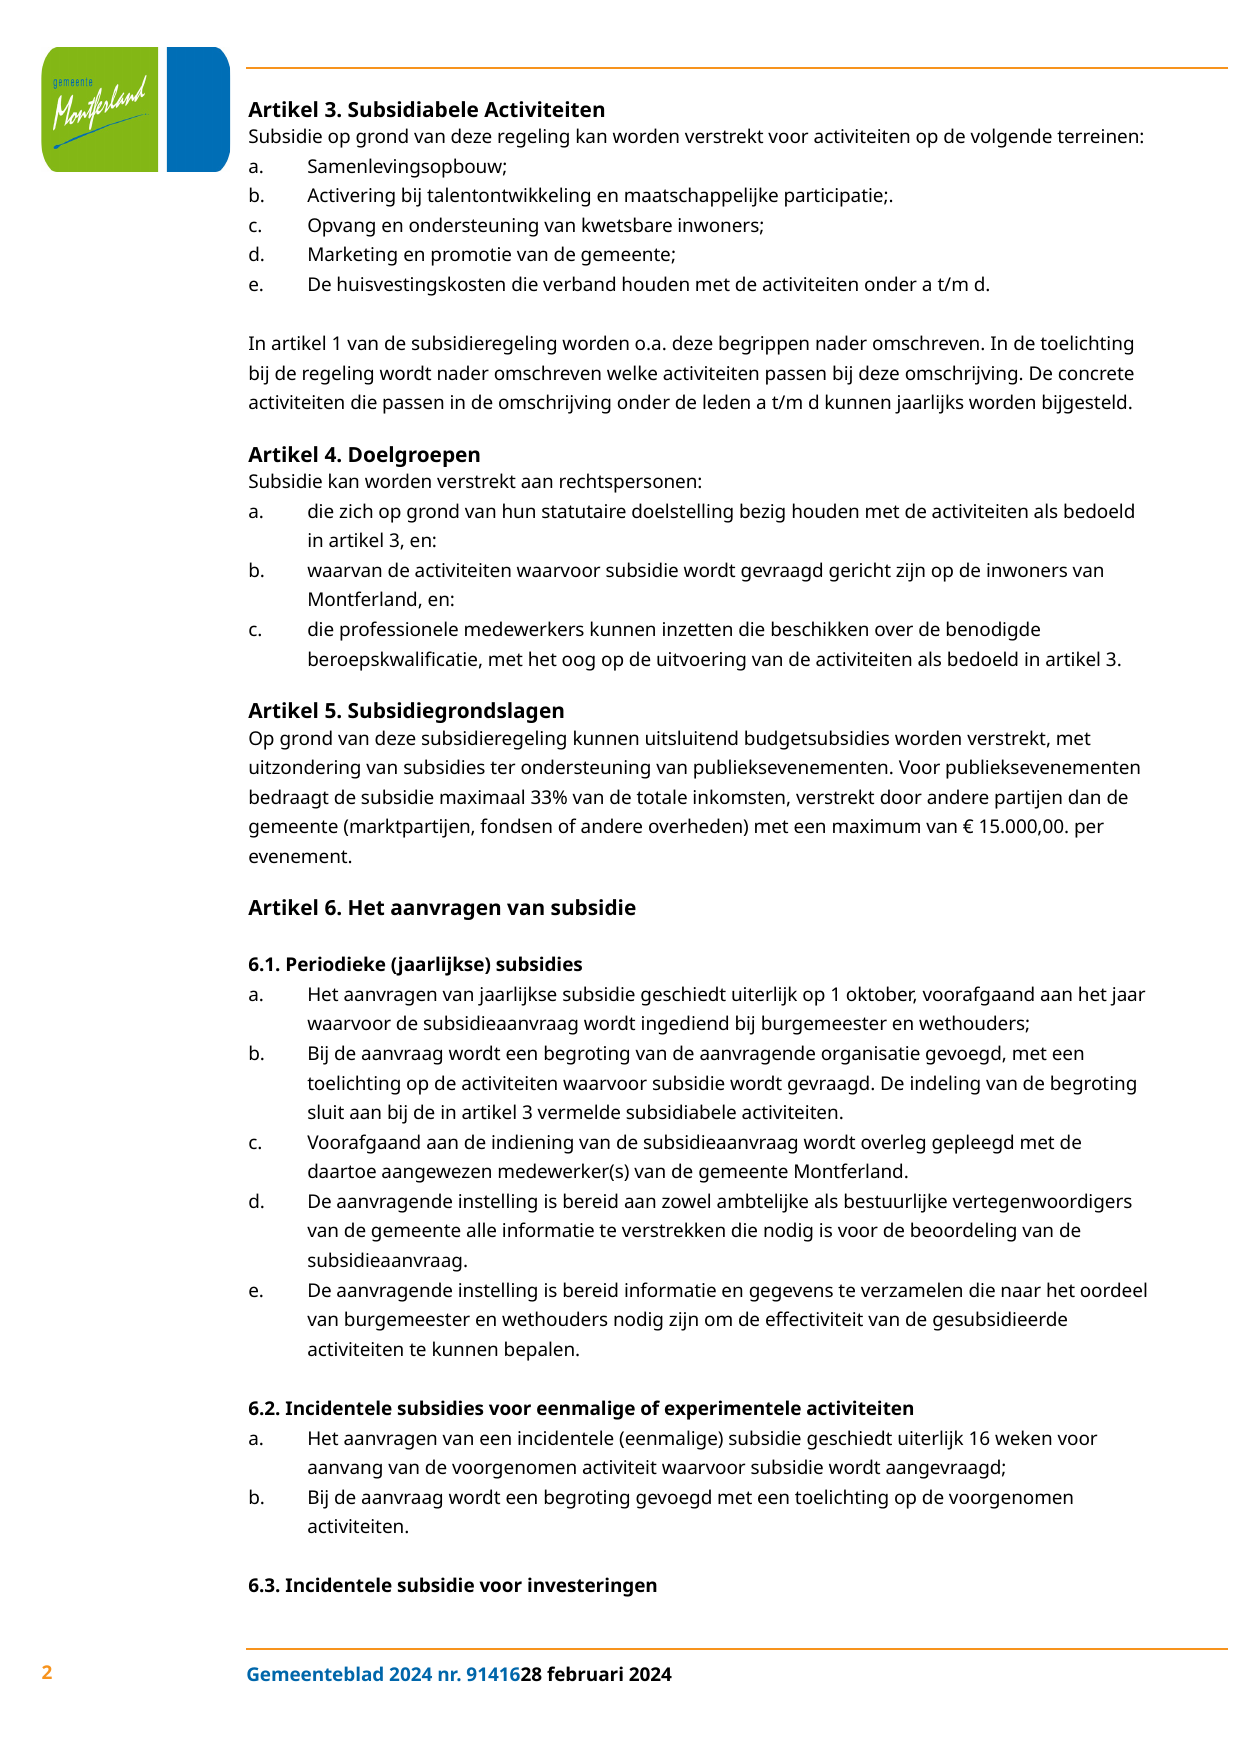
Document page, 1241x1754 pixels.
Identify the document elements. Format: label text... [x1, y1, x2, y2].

list Samenlevingsopbouw; [248, 153, 1152, 178]
list De aanvragende instelling is bereid informatie en gegevens te verzamelen die naar het oordeel van burgemeester en wethouders nodig zijn om de effectiviteit van de gesubsidieerde activiteiten te kunnen bepalen. [248, 1277, 1152, 1362]
text Artikel 6. Het aanvragen van subsidie [248, 893, 1152, 922]
text Subsidie op grond van deze regeling kan worden verstrekt voor activiteiten op de volgende terreinen: [248, 123, 1152, 149]
picture [41, 47, 231, 172]
list De huisvestingskosten die verband houden met de activiteiten onder a t/m d. [248, 271, 1152, 297]
list die professionele medewerkers kunnen inzetten die beschikken over de benodigde beroepskwalificatie, met het oog op de uitvoering van de activiteiten als bedoeld in artikel 3. [248, 616, 1152, 672]
list Opvang en ondersteuning van kwetsbare inwoners; [248, 212, 1152, 238]
text Artikel 5. Subsidiegrondslagen [248, 696, 1152, 725]
list Bij de aanvraag wordt een begroting gevoegd met een toelichting op de voorgenomen activiteiten. [248, 1484, 1152, 1539]
list die zich op grond van hun statutaire doelstelling bezig houden met de activiteiten als bedoeld in artikel 3, en: [248, 498, 1152, 553]
text Artikel 3. Subsidiabele Activiteiten [248, 95, 1152, 123]
list Het aanvragen van jaarlijkse subsidie geschiedt uiterlijk op 1 oktober, voorafgaand aan het jaar waarvoor de subsidieaanvraag wordt ingediend bij burgemeester en wethouders; [248, 981, 1152, 1036]
list Het aanvragen van een incidentele (eenmalige) subsidie geschiedt uiterlijk 16 weken voor aanvang van de voorgenomen activiteit waarvoor subsidie wordt aangevraagd; [248, 1425, 1152, 1480]
text Subsidie kan worden verstrekt aan rechtspersonen: [248, 468, 1152, 494]
list Activering bij talentontwikkeling en maatschappelijke participatie;. [248, 182, 1152, 208]
list Voorafgaand aan de indiening van de subsidieaanvraag wordt overleg gepleegd met de daartoe aangewezen medewerker(s) van de gemeente Montferland. [248, 1129, 1152, 1184]
text Op grond van deze subsidieregeling kunnen uitsluitend budgetsubsidies worden verstrekt, met uitzondering van subsidies ter ondersteuning van publieksevenementen. Voor publieksevenementen bedraagt de subsidie maximaal 33% van de totale inkomsten, verstrekt door andere partijen dan de gemeente (marktpartijen, fondsen of andere overheden) met een maximum van € 15.000,00. per evenement. [248, 725, 1152, 869]
text In artikel 1 van de subsidieregeling worden o.a. deze begrippen nader omschreven. In de toelichting bij de regeling wordt nader omschreven welke activiteiten passen bij deze omschrijving. De concrete activiteiten die passen in de omschrijving onder de leden a t/m d kunnen jaarlijks worden bijgesteld. [248, 330, 1152, 415]
list Marketing en promotie van de gemeente; [248, 242, 1152, 267]
text Artikel 4. Doelgroepen [248, 440, 1152, 468]
text 6.1. Periodieke (jaarlijkse) subsidies [248, 951, 1152, 977]
list waarvan de activiteiten waarvoor subsidie wordt gevraagd gericht zijn op de inwoners van Montferland, en: [248, 557, 1152, 612]
text 6.2. Incidentele subsidies voor eenmalige of experimentele activiteiten [248, 1395, 1152, 1421]
text 6.3. Incidentele subsidie voor investeringen [248, 1573, 1152, 1598]
list Bij de aanvraag wordt een begroting van de aanvragende organisatie gevoegd, met een toelichting op de activiteiten waarvoor subsidie wordt gevraagd. De indeling van de begroting sluit aan bij de in artikel 3 vermelde subsidiabele activiteiten. [248, 1040, 1152, 1125]
list De aanvragende instelling is bereid aan zowel ambtelijke als bestuurlijke vertegenwoordigers van de gemeente alle informatie te verstrekken die nodig is voor de beoordeling van de subsidieaanvraag. [248, 1188, 1152, 1273]
